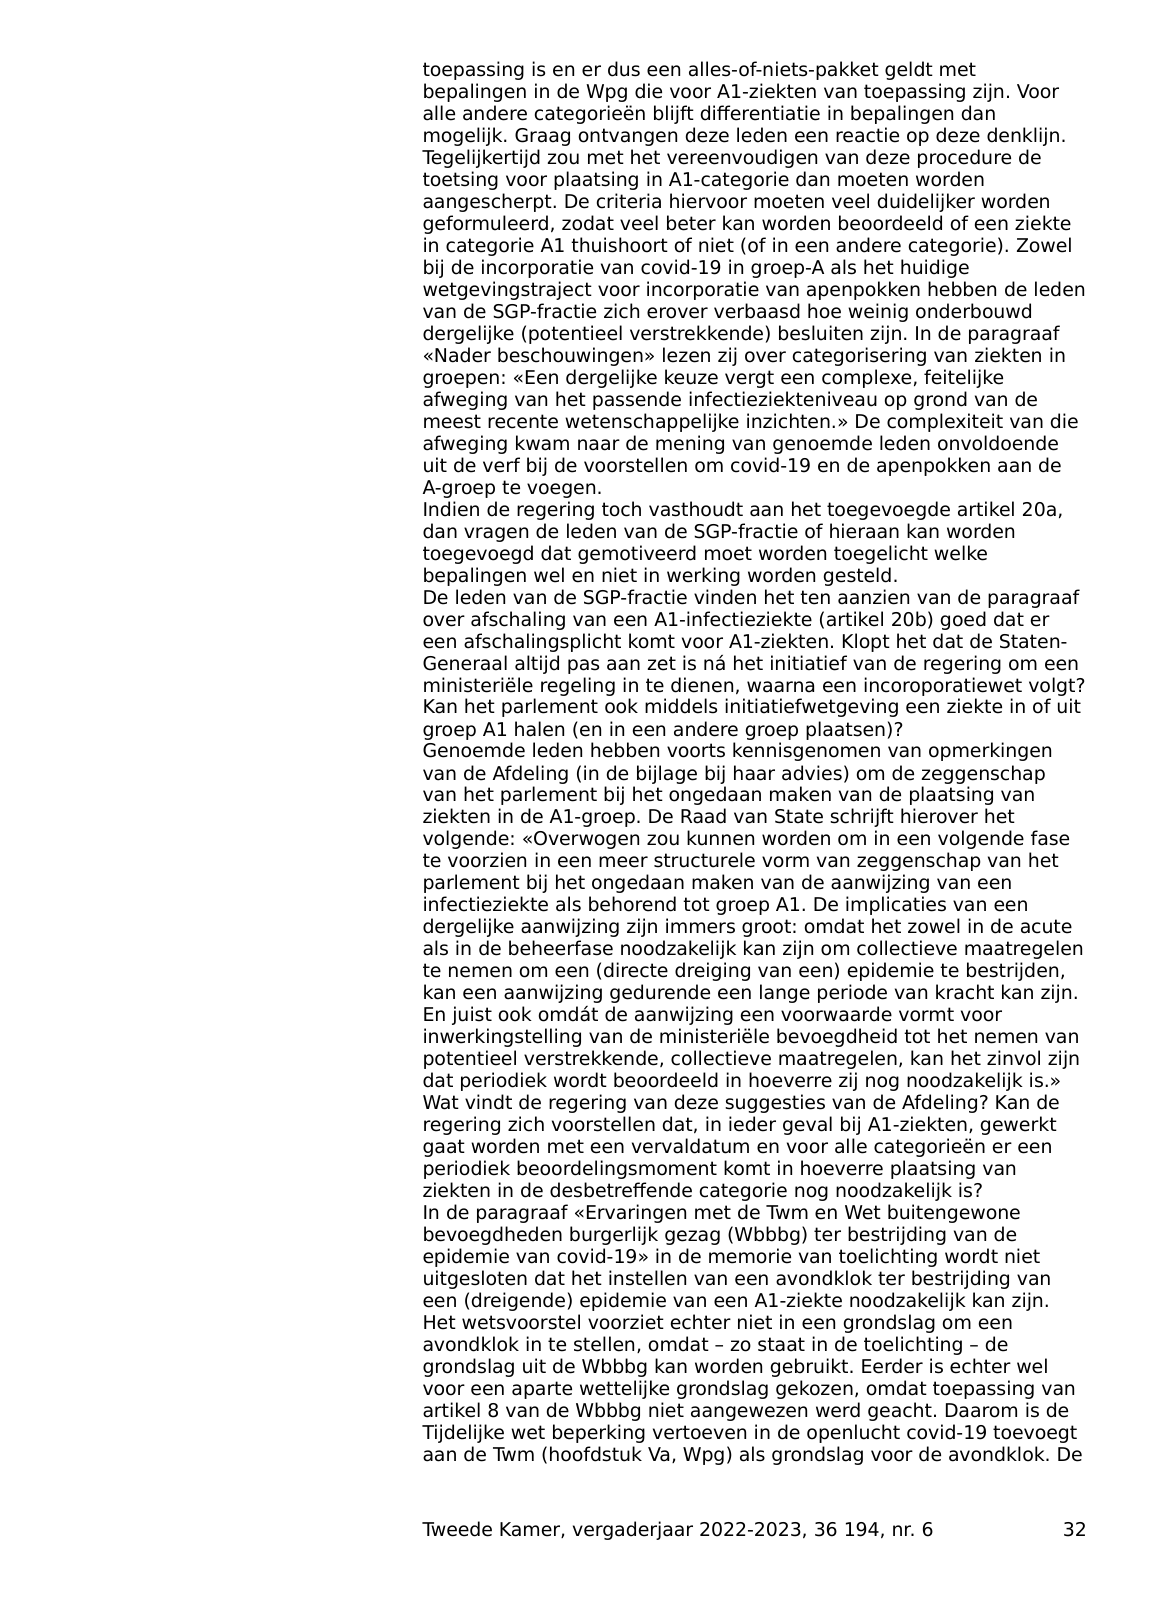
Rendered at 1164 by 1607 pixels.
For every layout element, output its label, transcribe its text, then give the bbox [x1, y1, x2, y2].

text Indien de regering toch vasthoudt aan het toegevoegde artikel 20a, dan vragen de leden van de SGP-fractie of hieraan kan worden toegevoegd dat gemotiveerd moet worden toegelicht welke bepalingen wel en niet in werking worden gesteld. [422, 499, 1087, 587]
text Genoemde leden hebben voorts kennisgenomen van opmerkingen van de Afdeling (in de bijlage bij haar advies) om de zeggenschap van het parlement bij het ongedaan maken van de plaatsing van ziekten in de A1-groep. De Raad van State schrijft hierover het volgende: «Overwogen zou kunnen worden om in een volgende fase te voorzien in een meer structurele vorm van zeggenschap van het parlement bij het ongedaan maken van de aanwijzing van een infectieziekte als behorend tot groep A1. De implicaties van een dergelijke aanwijzing zijn immers groot: omdat het zowel in de acute als in de beheerfase noodzakelijk kan zijn om collectieve maatregelen te nemen om een (directe dreiging van een) epidemie te bestrijden, kan een aanwijzing gedurende een lange periode van kracht kan zijn. En juist ook omdát de aanwijzing een voorwaarde vormt voor inwerkingstelling van de ministeriële bevoegdheid tot het nemen van potentieel verstrekkende, collectieve maatregelen, kan het zinvol zijn dat periodiek wordt beoordeeld in hoeverre zij nog noodzakelijk is.» Wat vindt de regering van deze suggesties van de Afdeling? Kan de regering zich voorstellen dat, in ieder geval bij A1-ziekten, gewerkt gaat worden met een vervaldatum en voor alle categorieën er een periodiek beoordelingsmoment komt in hoeverre plaatsing van ziekten in de desbetreffende categorie nog noodzakelijk is? [422, 740, 1087, 1202]
text De leden van de SGP-fractie vinden het ten aanzien van de paragraaf over afschaling van een A1-infectieziekte (artikel 20b) goed dat er een afschalingsplicht komt voor A1-ziekten. Klopt het dat de Staten-Generaal altijd pas aan zet is ná het initiatief van de regering om een ministeriële regeling in te dienen, waarna een incoroporatiewet volgt? Kan het parlement ook middels initiatiefwetgeving een ziekte in of uit groep A1 halen (en in een andere groep plaatsen)? [422, 587, 1087, 740]
text In de paragraaf «Ervaringen met de Twm en Wet buitengewone bevoegdheden burgerlijk gezag (Wbbbg) ter bestrijding van de epidemie van covid-19» in de memorie van toelichting wordt niet uitgesloten dat het instellen van een avondklok ter bestrijding van een (dreigende) epidemie van een A1-ziekte noodzakelijk kan zijn. Het wetsvoorstel voorziet echter niet in een grondslag om een avondklok in te stellen, omdat – zo staat in de toelichting – de grondslag uit de Wbbbg kan worden gebruikt. Eerder is echter wel voor een aparte wettelijke grondslag gekozen, omdat toepassing van artikel 8 van de Wbbbg niet aangewezen werd geacht. Daarom is de Tijdelijke wet beperking vertoeven in de openlucht covid-19 toevoegt aan de Twm (hoofdstuk Va, Wpg) als grondslag voor de avondklok. De [422, 1202, 1087, 1466]
text Tegelijkertijd zou met het vereenvoudigen van deze procedure de toetsing voor plaatsing in A1-categorie dan moeten worden aangescherpt. De criteria hiervoor moeten veel duidelijker worden geformuleerd, zodat veel beter kan worden beoordeeld of een ziekte in categorie A1 thuishoort of niet (of in een andere categorie). Zowel bij de incorporatie van covid-19 in groep-A als het huidige wetgevingstraject voor incorporatie van apenpokken hebben de leden van de SGP-fractie zich erover verbaasd hoe weinig onderbouwd dergelijke (potentieel verstrekkende) besluiten zijn. In de paragraaf «Nader beschouwingen» lezen zij over categorisering van ziekten in groepen: «Een dergelijke keuze vergt een complexe, feitelijke afweging van het passende infectieziekteniveau op grond van de meest recente wetenschappelijke inzichten.» De complexiteit van die afweging kwam naar de mening van genoemde leden onvoldoende uit de verf bij de voorstellen om covid-19 en de apenpokken aan de A-groep te voegen. [422, 147, 1087, 499]
text toepassing is en er dus een alles-of-niets-pakket geldt met bepalingen in de Wpg die voor A1-ziekten van toepassing zijn. Voor alle andere categorieën blijft differentiatie in bepalingen dan mogelijk. Graag ontvangen deze leden een reactie op deze denklijn. [422, 59, 1087, 147]
